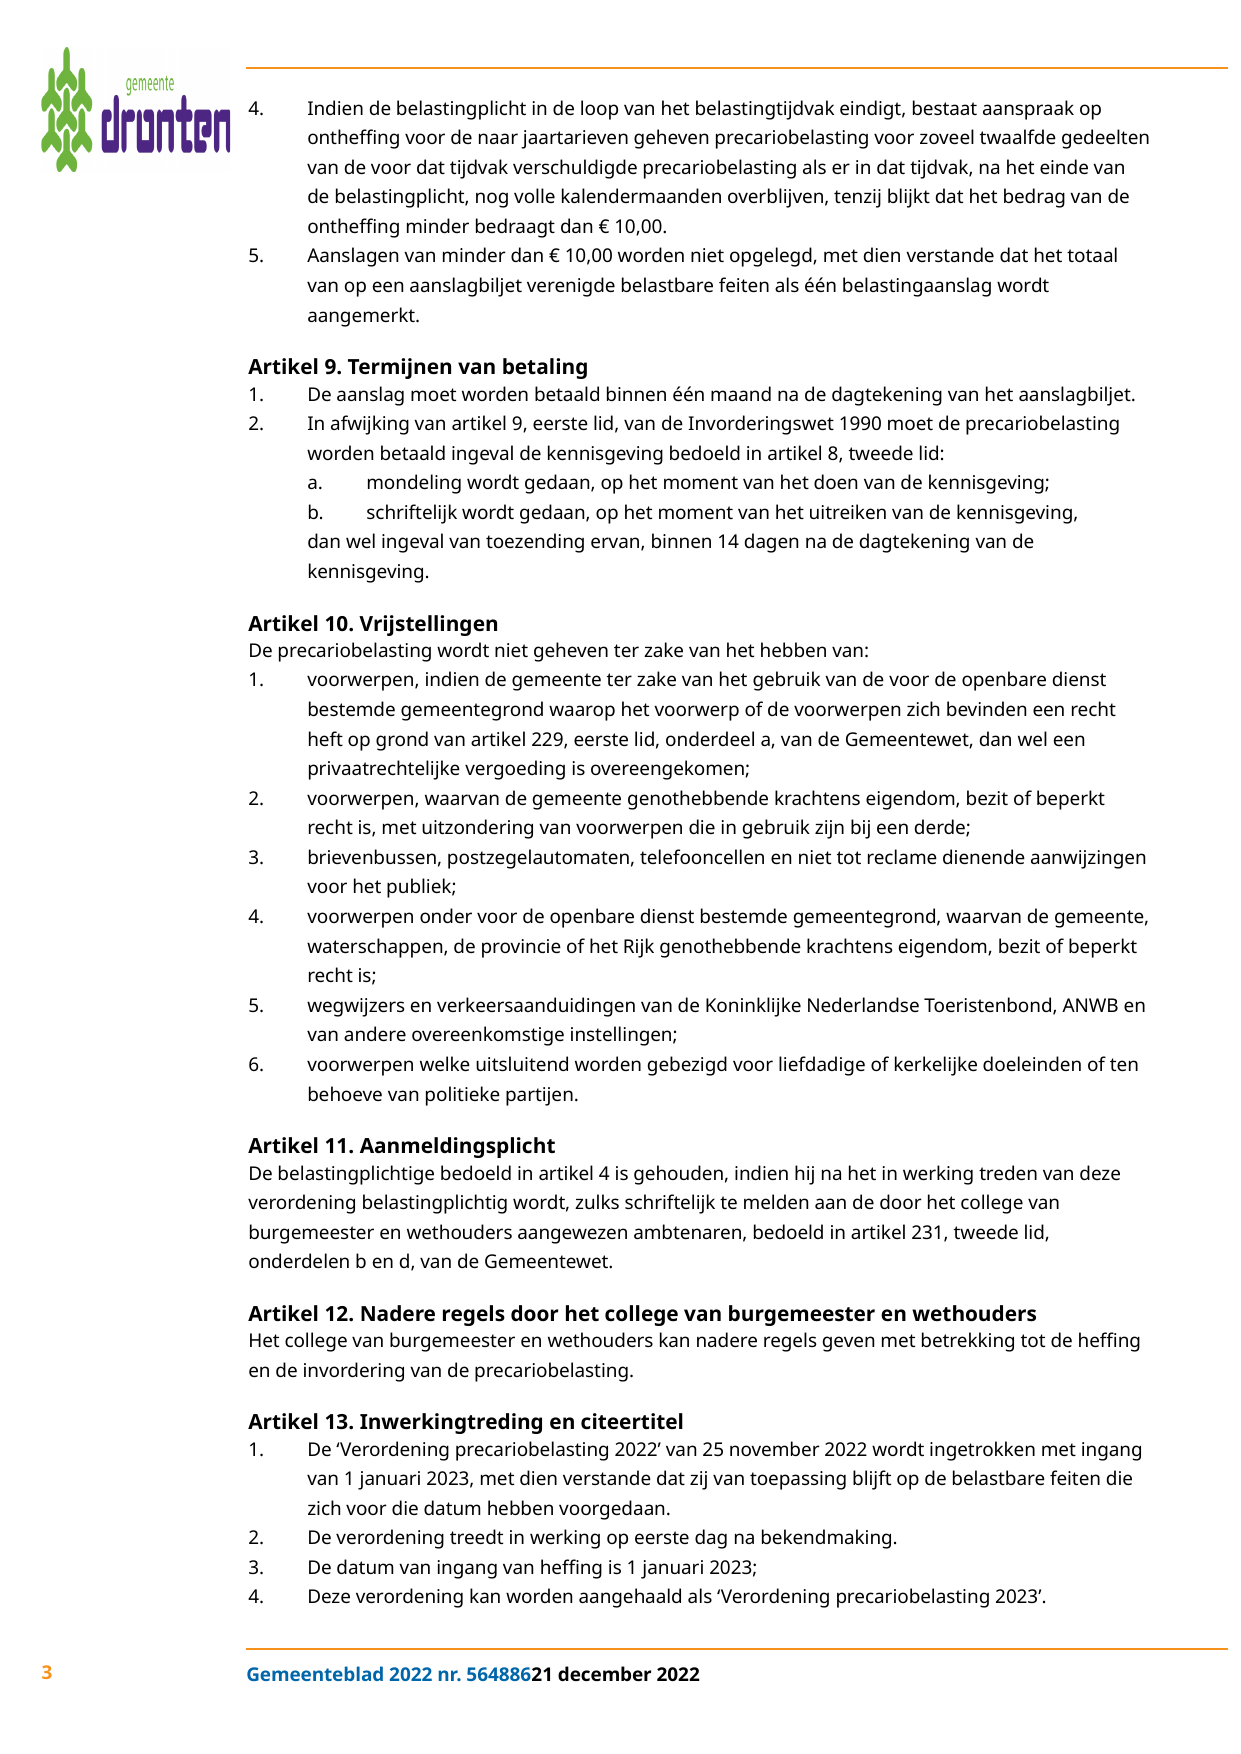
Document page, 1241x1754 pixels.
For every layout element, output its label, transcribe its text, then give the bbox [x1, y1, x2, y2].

list Deze verordening kan worden aangehaald als ‘Verordening precariobelasting 2023’. [248, 1584, 1152, 1609]
text De precariobelasting wordt niet geheven ter zake van het hebben van: [248, 637, 1152, 663]
list voorwerpen, indien de gemeente ter zake van het gebruik van de voor de openbare dienst bestemde gemeentegrond waarop het voorwerp of de voorwerpen zich bevinden een recht heft op grond van artikel 229, eerste lid, onderdeel a, van de Gemeentewet, dan wel een privaatrechtelijke vergoeding is overeengekomen; [248, 667, 1152, 781]
text Artikel 10. Vrijstellingen [248, 609, 1152, 637]
list De ‘Verordening precariobelasting 2022’ van 25 november 2022 wordt ingetrokken met ingang van 1 januari 2023, met dien verstande dat zij van toepassing blijft op de belastbare feiten die zich voor die datum hebben voorgedaan. [248, 1436, 1152, 1521]
text Artikel 9. Termijnen van betaling [248, 352, 1152, 381]
text Artikel 12. Nadere regels door het college van burgemeester en wethouders [248, 1299, 1152, 1327]
list voorwerpen welke uitsluitend worden gebezigd voor liefdadige of kerkelijke doeleinden of ten behoeve van politieke partijen. [248, 1051, 1152, 1107]
list wegwijzers en verkeersaanduidingen van de Koninklijke Nederlandse Toeristenbond, ANWB en van andere overeenkomstige instellingen; [248, 992, 1152, 1047]
list brievenbussen, postzegelautomaten, telefooncellen en niet tot reclame dienende aanwijzingen voor het publiek; [248, 844, 1152, 899]
list Aanslagen van minder dan € 10,00 worden niet opgelegd, met dien verstande dat het totaal van op een aanslagbiljet verenigde belastbare feiten als één belastingaanslag wordt aangemerkt. [248, 243, 1152, 328]
list De datum van ingang van heffing is 1 januari 2023; [248, 1554, 1152, 1580]
list mondeling wordt gedaan, op het moment van het doen van de kennisgeving; [307, 469, 1152, 495]
text Het college van burgemeester en wethouders kan nadere regels geven met betrekking tot de heffing en de invordering van de precariobelasting. [248, 1327, 1152, 1383]
list Indien de belastingplicht in de loop van het belastingtijdvak eindigt, bestaat aanspraak op ontheffing voor de naar jaartarieven geheven precariobelasting voor zoveel twaalfde gedeelten van de voor dat tijdvak verschuldigde precariobelasting als er in dat tijdvak, na het einde van de belastingplicht, nog volle kalendermaanden overblijven, tenzij blijkt dat het bedrag van de ontheffing minder bedraagt dan € 10,00. [248, 95, 1152, 239]
list dan wel ingeval van toezending ervan, binnen 14 dagen na de dagtekening van de kennisgeving. [248, 529, 1152, 584]
picture [41, 47, 231, 172]
list De aanslag moet worden betaald binnen één maand na de dagtekening van het aanslagbiljet. [248, 381, 1152, 406]
list voorwerpen, waarvan de gemeente genothebbende krachtens eigendom, bezit of beperkt recht is, met uitzondering van voorwerpen die in gebruik zijn bij een derde; [248, 785, 1152, 840]
text De belastingplichtige bedoeld in artikel 4 is gehouden, indien hij na het in werking treden van deze verordening belastingplichtig wordt, zulks schriftelijk te melden aan de door het college van burgemeester en wethouders aangewezen ambtenaren, bedoeld in artikel 231, tweede lid, onderdelen b en d, van de Gemeentewet. [248, 1160, 1152, 1274]
list In afwijking van artikel 9, eerste lid, van de Invorderingswet 1990 moet de precariobelasting worden betaald ingeval de kennisgeving bedoeld in artikel 8, tweede lid: [248, 410, 1152, 466]
text Artikel 13. Inwerkingtreding en citeertitel [248, 1407, 1152, 1436]
list voorwerpen onder voor de openbare dienst bestemde gemeentegrond, waarvan de gemeente, waterschappen, de provincie of het Rijk genothebbende krachtens eigendom, bezit of beperkt recht is; [248, 903, 1152, 988]
list schriftelijk wordt gedaan, op het moment van het uitreiken van de kennisgeving, [307, 499, 1152, 525]
list De verordening treedt in werking op eerste dag na bekendmaking. [248, 1524, 1152, 1550]
text Artikel 11. Aanmeldingsplicht [248, 1131, 1152, 1160]
